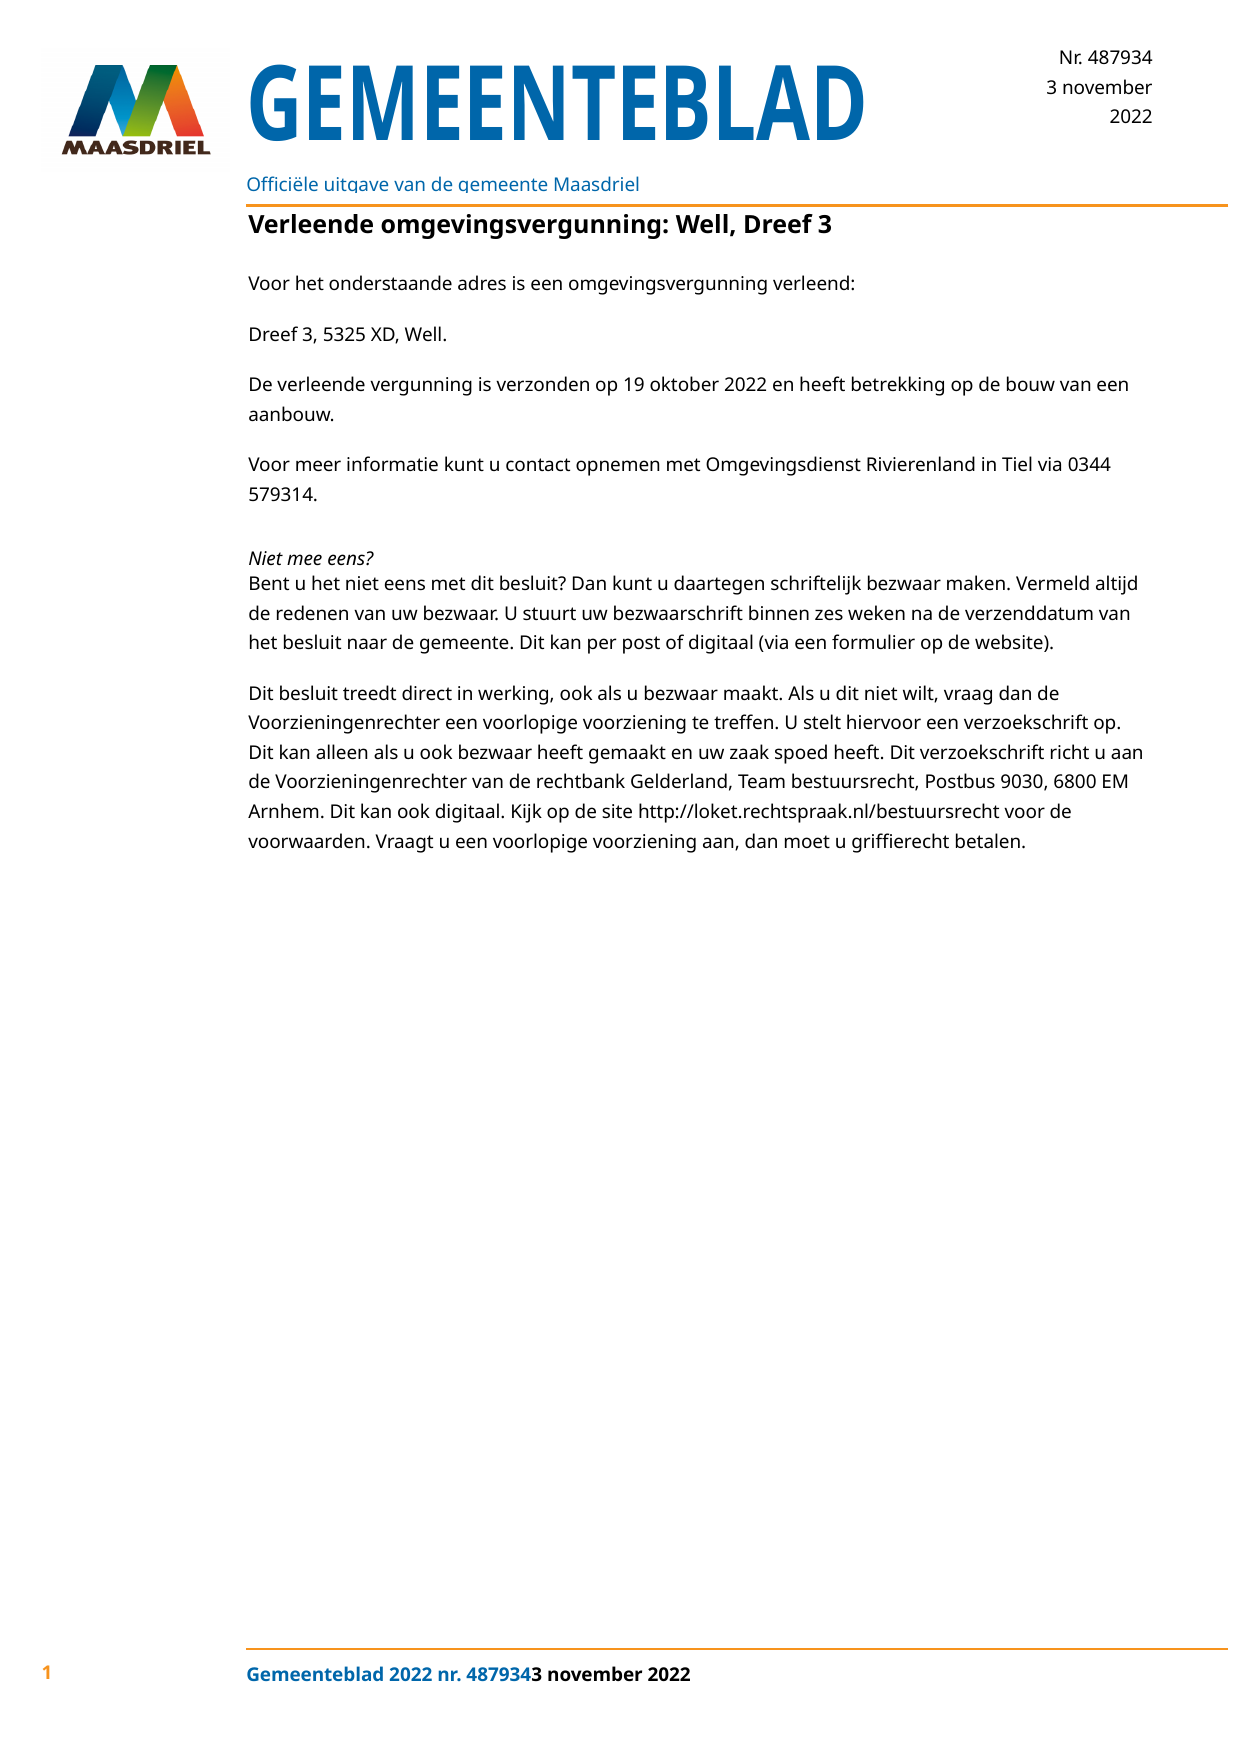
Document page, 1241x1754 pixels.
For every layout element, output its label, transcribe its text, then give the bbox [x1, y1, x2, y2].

text Niet mee eens? [248, 545, 1152, 570]
text De verleende vergunning is verzonden op 19 oktober 2022 en heeft betrekking op de bouw van een aanbouw. [248, 371, 1152, 426]
text Voor meer informatie kunt u contact opnemen met Omgevingsdienst Rivierenland in Tiel via 0344 579314. [248, 451, 1152, 506]
picture [41, 47, 231, 172]
text Voor het onderstaande adres is een omgevingsvergunning verleend: [248, 270, 1152, 296]
text Bent u het niet eens met dit besluit? Dan kunt u daartegen schriftelijk bezwaar maken. Vermeld altijd de redenen van uw bezwaar. U stuurt uw bezwaarschrift binnen zes weken na de verzenddatum van het besluit naar de gemeente. Dit kan per post of digitaal (via een formulier op de website). [248, 570, 1152, 655]
text Verleende omgevingsvergunning: Well, Dreef 3 [248, 207, 1152, 241]
text Dit besluit treedt direct in werking, ook als u bezwaar maakt. Als u dit niet wilt, vraag dan de Voorzieningenrechter een voorlopige voorziening te treffen. U stelt hiervoor een verzoekschrift op. Dit kan alleen als u ook bezwaar heeft gemaakt en uw zaak spoed heeft. Dit verzoekschrift richt u aan de Voorzieningenrechter van de rechtbank Gelderland, Team bestuursrecht, Postbus 9030, 6800 EM Arnhem. Dit kan ook digitaal. Kijk op de site http://loket.rechtspraak.nl/bestuursrecht voor de voorwaarden. Vraagt u een voorlopige voorziening aan, dan moet u griffierecht betalen. [248, 680, 1152, 854]
text Dreef 3, 5325 XD, Well. [248, 321, 1152, 346]
